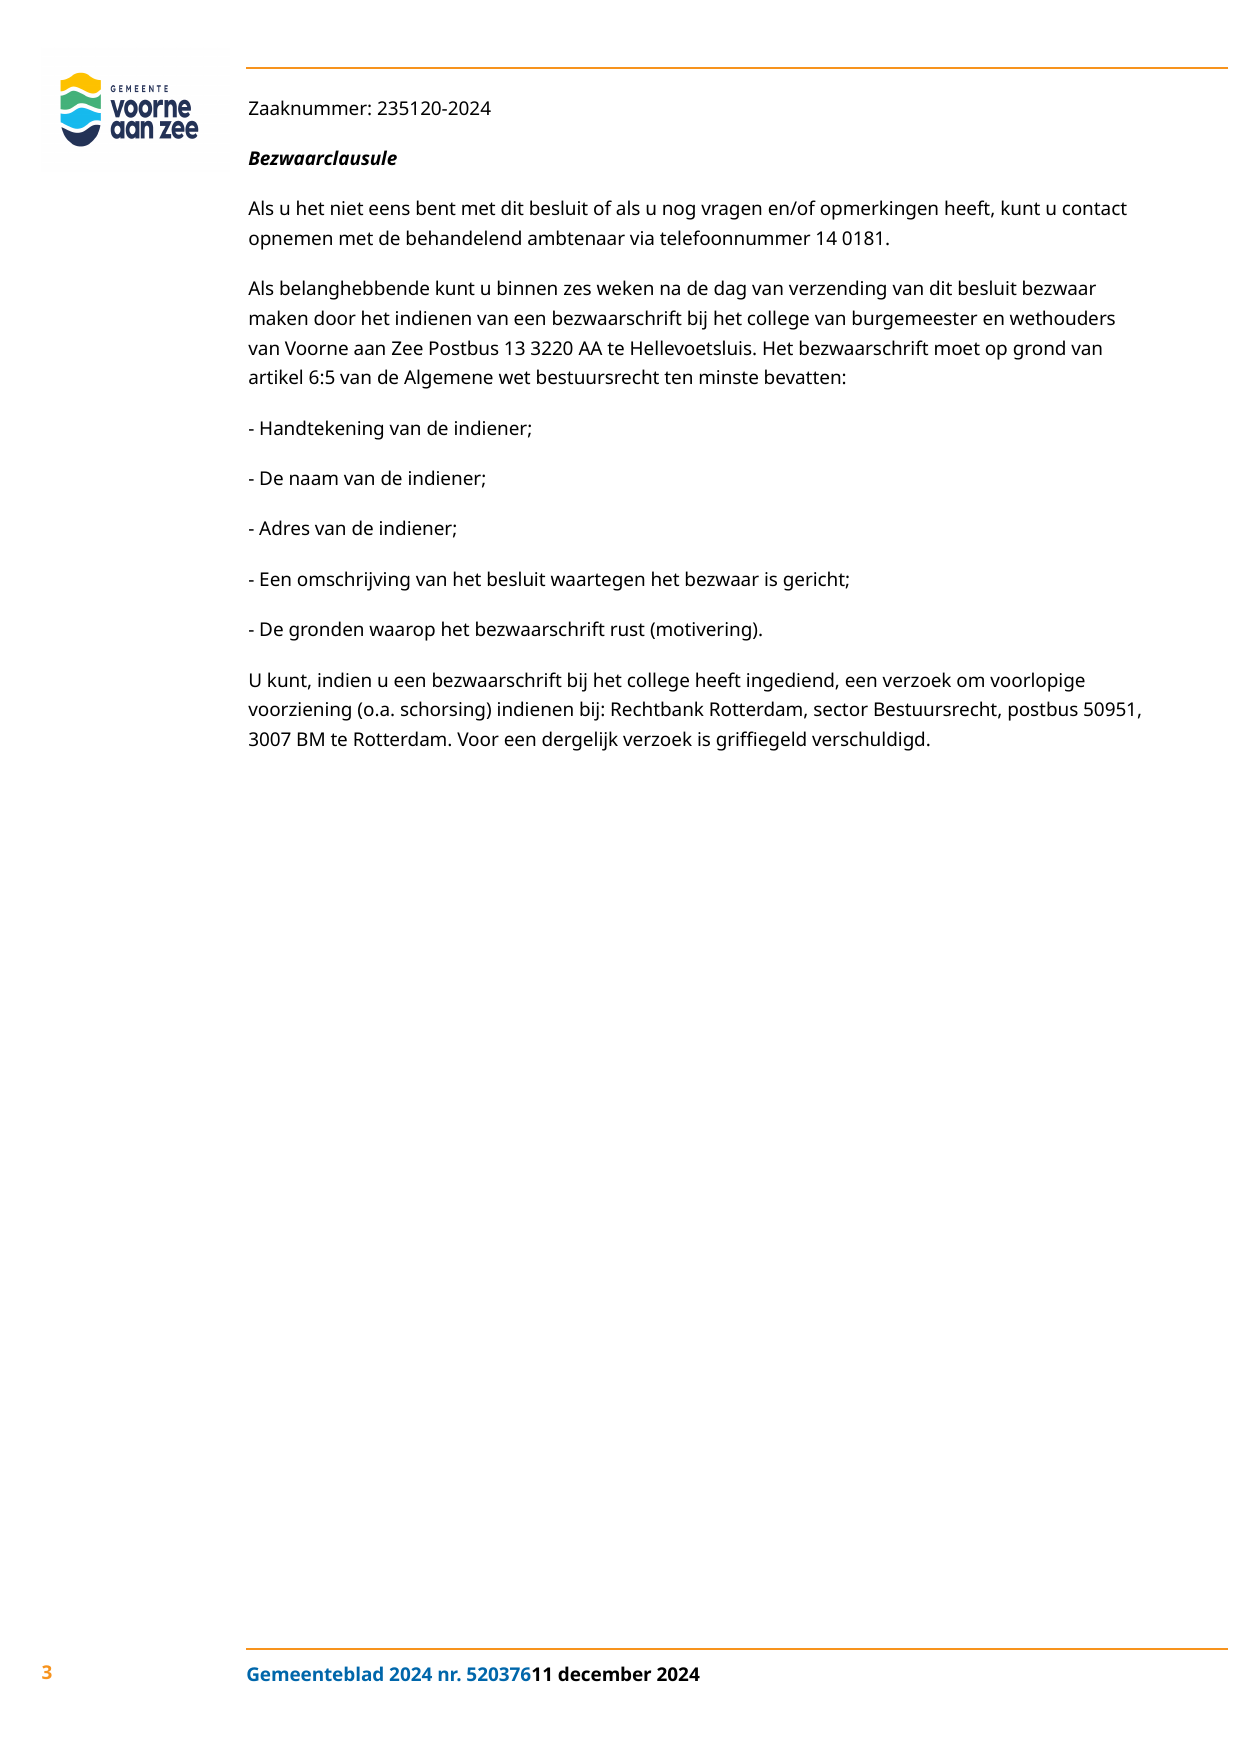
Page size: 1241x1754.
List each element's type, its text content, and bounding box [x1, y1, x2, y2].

text Als belanghebbende kunt u binnen zes weken na de dag van verzending van dit besluit bezwaar maken door het indienen van een bezwaarschrift bij het college van burgemeester en wethouders van Voorne aan Zee Postbus 13 3220 AA te Hellevoetsluis. Het bezwaarschrift moet op grond van artikel 6:5 van de Algemene wet bestuursrecht ten minste bevatten: [248, 276, 1152, 390]
text - Handtekening van de indiener; [248, 415, 1152, 441]
text Zaaknummer: 235120-2024 [248, 95, 1152, 121]
text - Een omschrijving van het besluit waartegen het bezwaar is gericht; [248, 566, 1152, 592]
text U kunt, indien u een bezwaarschrift bij het college heeft ingediend, een verzoek om voorlopige voorziening (o.a. schorsing) indienen bij: Rechtbank Rotterdam, sector Bestuursrecht, postbus 50951, 3007 BM te Rotterdam. Voor een dergelijk verzoek is griffiegeld verschuldigd. [248, 667, 1152, 752]
text - Adres van de indiener; [248, 516, 1152, 541]
text - De naam van de indiener; [248, 465, 1152, 491]
text Bezwaarclausule [248, 145, 1152, 171]
text Als u het niet eens bent met dit besluit of als u nog vragen en/of opmerkingen heeft, kunt u contact opnemen met de behandelend ambtenaar via telefoonnummer 14 0181. [248, 196, 1152, 251]
picture [41, 47, 231, 172]
text - De gronden waarop het bezwaarschrift rust (motivering). [248, 616, 1152, 642]
